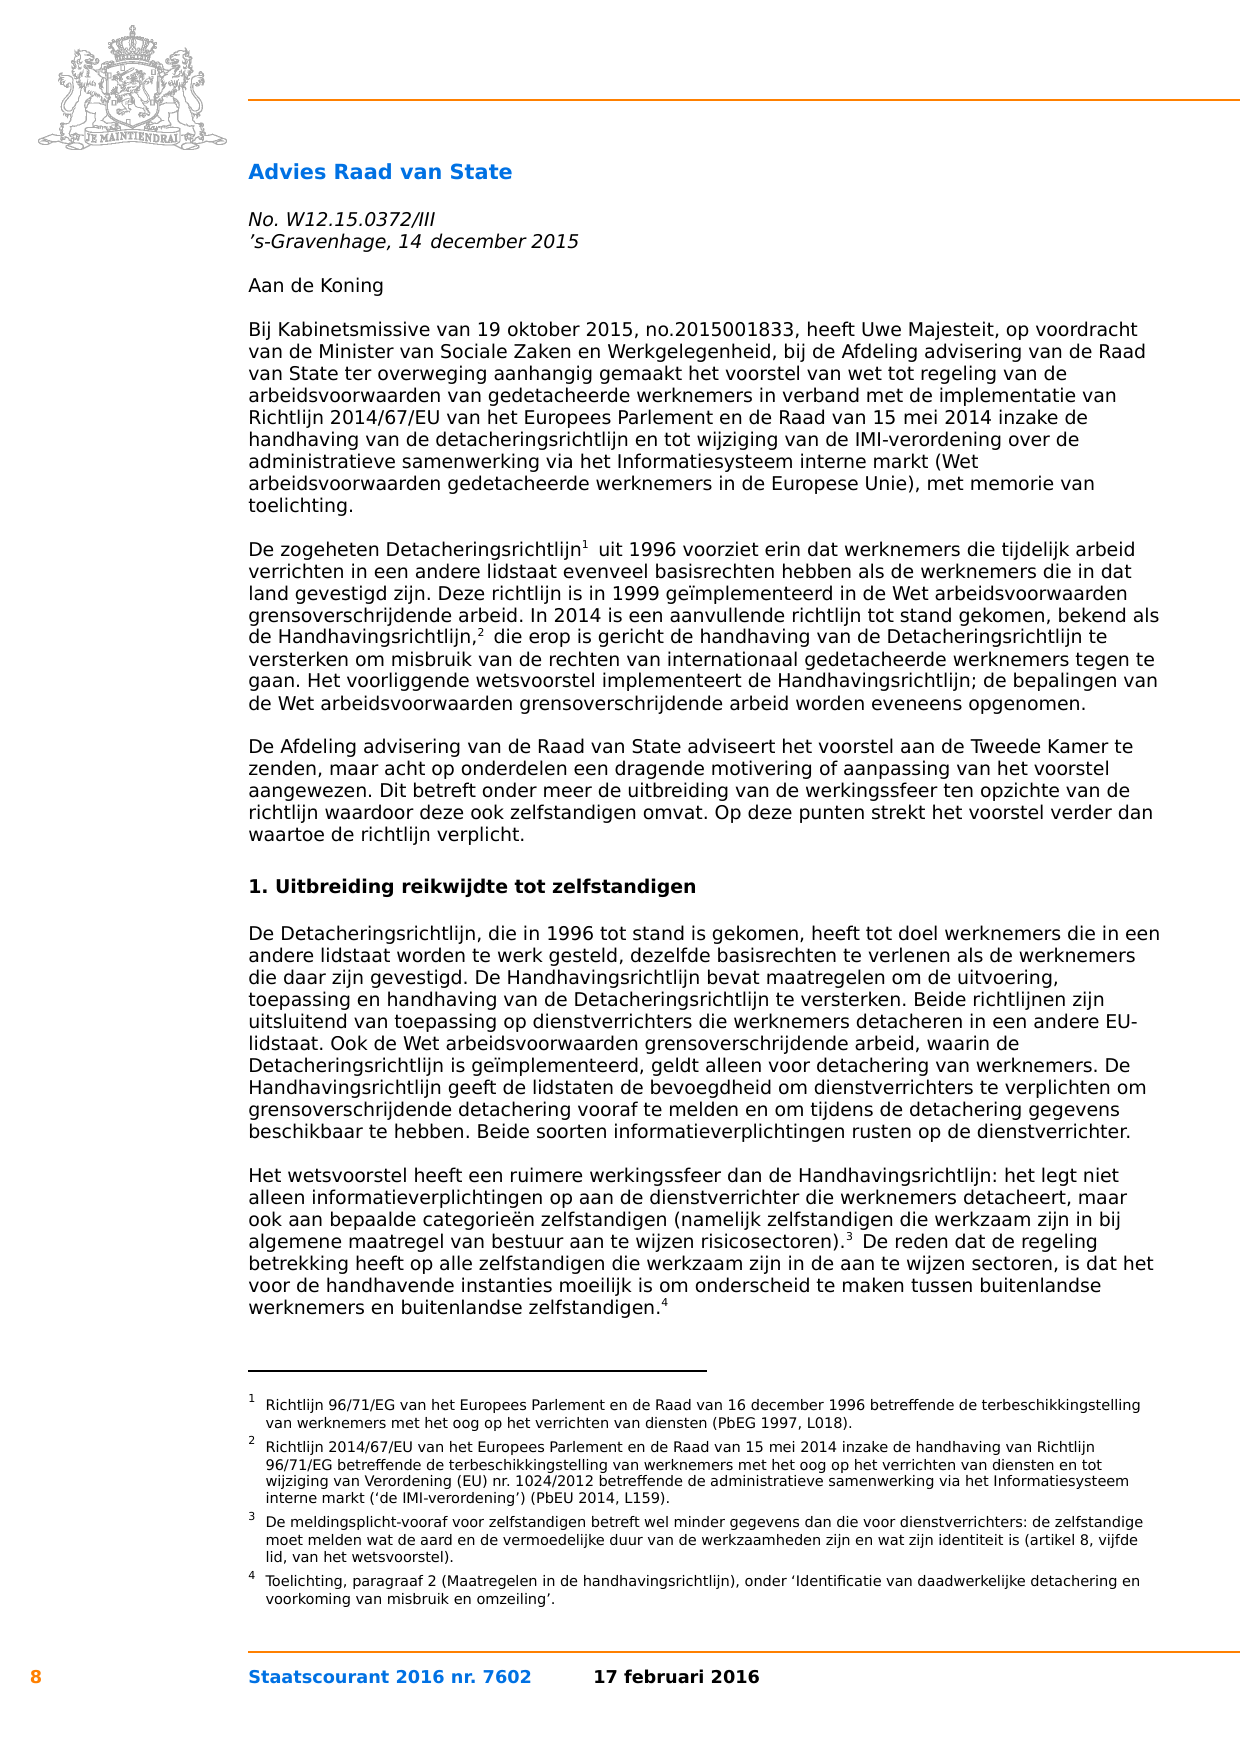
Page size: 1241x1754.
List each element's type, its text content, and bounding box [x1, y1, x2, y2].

text Aan de Koning [248, 275, 1163, 297]
text No. W12.15.0372/III [248, 209, 1163, 231]
text Toelichting, paragraaf 2 (Maatregelen in de handhavingsrichtlijn), onder ‘Identificatie van daadwerkelijke detachering en voorkoming van misbruik en omzeiling’. [248, 1569, 1163, 1608]
text Het wetsvoorstel heeft een ruimere werkingssfeer dan de Handhavingsrichtlijn: het legt niet alleen informatieverplichtingen op aan de dienstverrichter die werknemers detacheert, maar ook aan bepaalde categorieën zelfstandigen (namelijk zelfstandigen die werkzaam zijn in bij algemene maatregel van bestuur aan te wijzen risicosectoren). De reden dat de regeling betrekking heeft op alle zelfstandigen die werkzaam zijn in de aan te wijzen sectoren, is dat het voor de handhavende instanties moeilijk is om onderscheid te maken tussen buitenlandse werknemers en buitenlandse zelfstandigen. [248, 1165, 1163, 1319]
text De Afdeling advisering van de Raad van State adviseert het voorstel aan de Tweede Kamer te zenden, maar acht op onderdelen een dragende motivering of aanpassing van het voorstel aangewezen. Dit betreft onder meer de uitbreiding van de werkingssfeer ten opzichte van de richtlijn waardoor deze ook zelfstandigen omvat. Op deze punten strekt het voorstel verder dan waartoe de richtlijn verplicht. [248, 736, 1163, 846]
text ’s-Gravenhage, 14 december 2015 [248, 231, 1163, 253]
text Bij Kabinetsmissive van 19 oktober 2015, no.2015001833, heeft Uwe Majesteit, op voordracht van de Minister van Sociale Zaken en Werkgelegenheid, bij de Afdeling advisering van de Raad van State ter overweging aanhangig gemaakt het voorstel van wet tot regeling van de arbeidsvoorwaarden van gedetacheerde werknemers in verband met de implementatie van Richtlijn 2014/67/EU van het Europees Parlement en de Raad van 15 mei 2014 inzake de handhaving van de detacheringsrichtlijn en tot wijziging van de IMI-verordening over de administratieve samenwerking via het Informatiesysteem interne markt (Wet arbeidsvoorwaarden gedetacheerde werknemers in de Europese Unie), met memorie van toelichting. [248, 319, 1163, 517]
subtitle Advies Raad van State [248, 160, 1163, 184]
text Richtlijn 96/71/EG van het Europees Parlement en de Raad van 16 december 1996 betreffende de terbeschikkingstelling van werknemers met het oog op het verrichten van diensten (PbEG 1997, L018). [248, 1393, 1163, 1432]
text De meldingsplicht-vooraf voor zelfstandigen betreft wel minder gegevens dan die voor dienstverrichters: de zelfstandige moet melden wat de aard en de vermoedelijke duur van de werkzaamheden zijn en wat zijn identiteit is (artikel 8, vijfde lid, van het wetsvoorstel). [248, 1510, 1163, 1566]
text De Detacheringsrichtlijn, die in 1996 tot stand is gekomen, heeft tot doel werknemers die in een andere lidstaat worden te werk gesteld, dezelfde basisrechten te verlenen als de werknemers die daar zijn gevestigd. De Handhavingsrichtlijn bevat maatregelen om de uitvoering, toepassing en handhaving van de Detacheringsrichtlijn te versterken. Beide richtlijnen zijn uitsluitend van toepassing op dienstverrichters die werknemers detacheren in een andere EU-lidstaat. Ook de Wet arbeidsvoorwaarden grensoverschrijdende arbeid, waarin de Detacheringsrichtlijn is geïmplementeerd, geldt alleen voor detachering van werknemers. De Handhavingsrichtlijn geeft de lidstaten de bevoegdheid om dienstverrichters te verplichten om grensoverschrijdende detachering vooraf te melden en om tijdens de detachering gegevens beschikbaar te hebben. Beide soorten informatieverplichtingen rusten op de dienstverrichter. [248, 923, 1163, 1143]
text De zogeheten Detacheringsrichtlijn uit 1996 voorziet erin dat werknemers die tijdelijk arbeid verrichten in een andere lidstaat evenveel basisrechten hebben als de werknemers die in dat land gevestigd zijn. Deze richtlijn is in 1999 geïmplementeerd in de Wet arbeidsvoorwaarden grensoverschrijdende arbeid. In 2014 is een aanvullende richtlijn tot stand gekomen, bekend als de Handhavingsrichtlijn, die erop is gericht de handhaving van de Detacheringsrichtlijn te versterken om misbruik van de rechten van internationaal gedetacheerde werknemers tegen te gaan. Het voorliggende wetsvoorstel implementeert de Handhavingsrichtlijn; de bepalingen van de Wet arbeidsvoorwaarden grensoverschrijdende arbeid worden eveneens opgenomen. [248, 538, 1163, 714]
subtitle 1. Uitbreiding reikwijdte tot zelfstandigen [248, 876, 1163, 898]
text Richtlijn 2014/67/EU van het Europees Parlement en de Raad van 15 mei 2014 inzake de handhaving van Richtlijn 96/71/EG betreffende de terbeschikkingstelling van werknemers met het oog op het verrichten van diensten en tot wijziging van Verordening (EU) nr. 1024/2012 betreffende de administratieve samenwerking via het Informatiesysteem interne markt (‘de IMI-verordening’) (PbEU 2014, L159). [248, 1434, 1163, 1507]
picture [38, 25, 227, 150]
